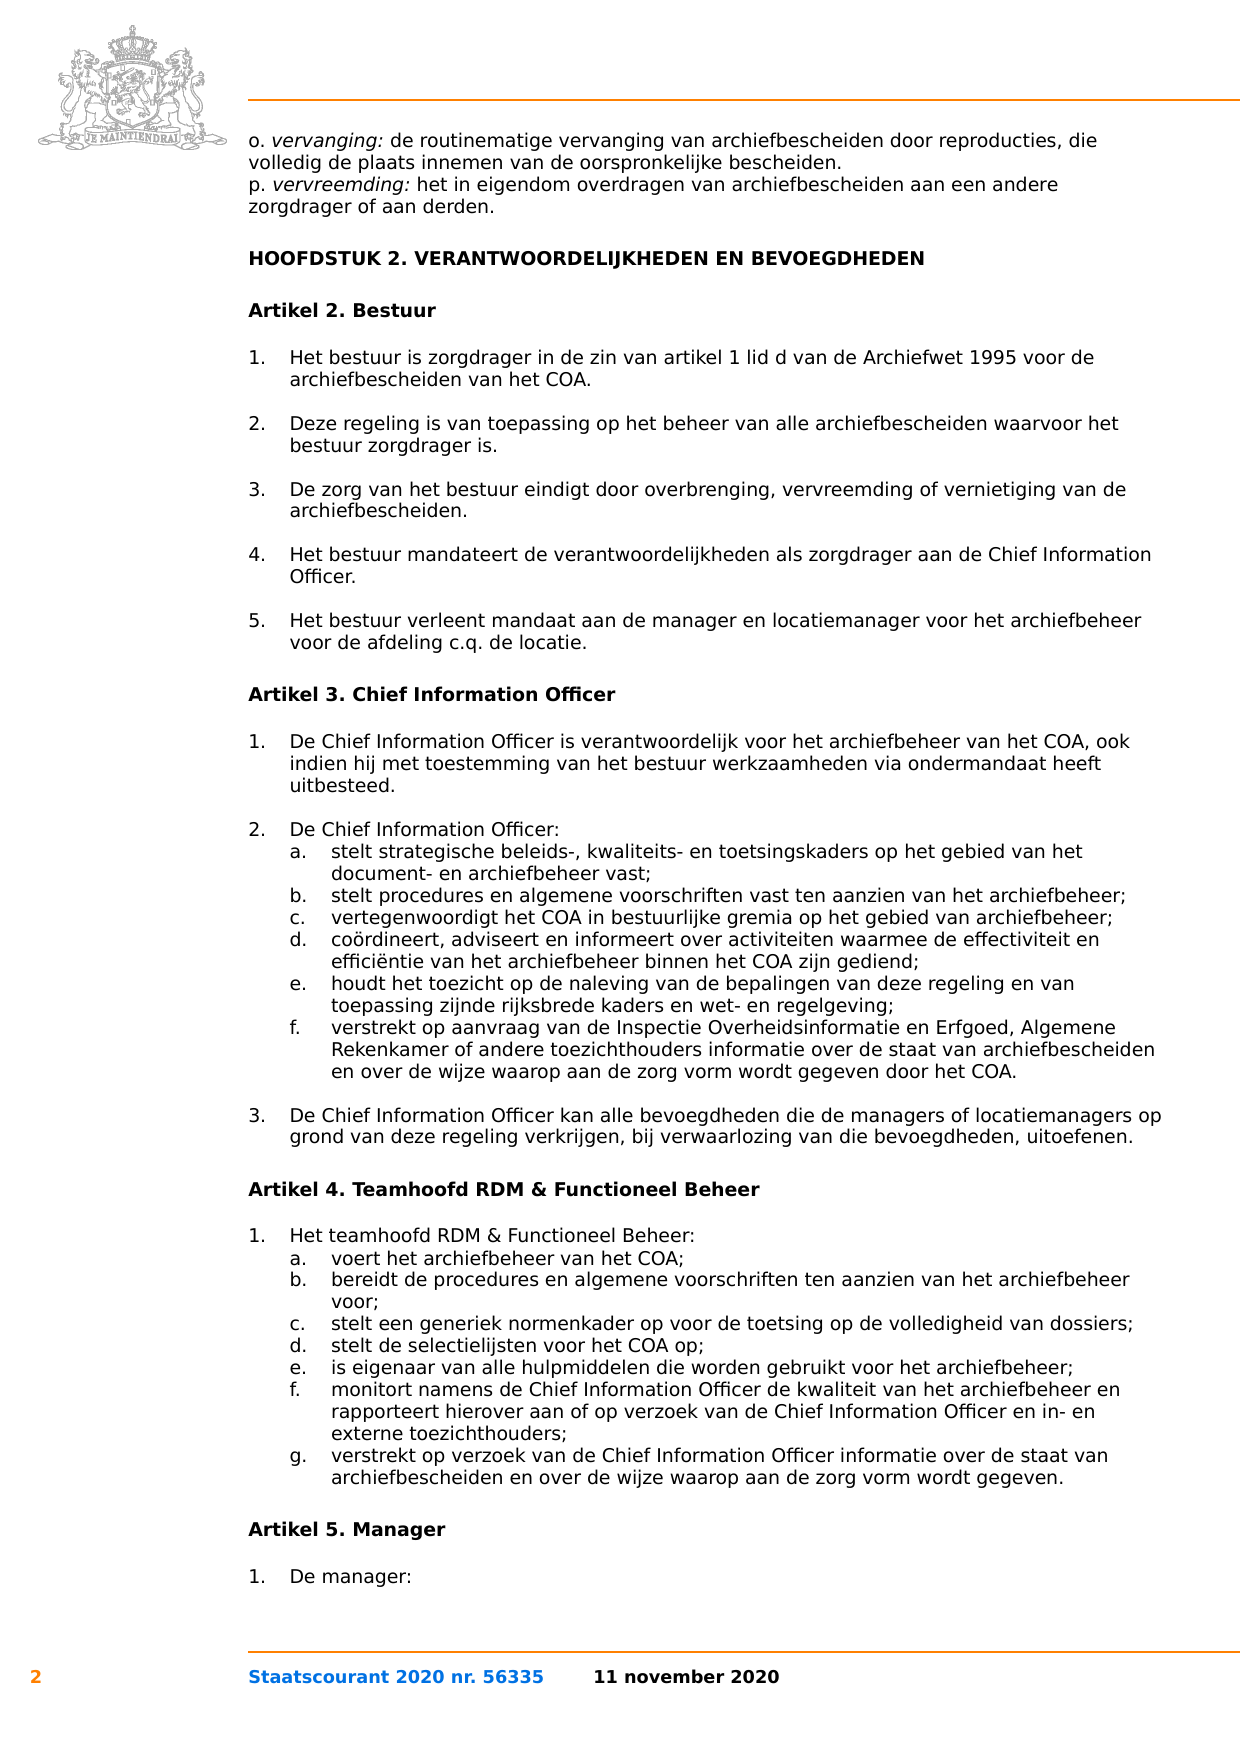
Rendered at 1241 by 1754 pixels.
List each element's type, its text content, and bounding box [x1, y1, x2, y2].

text 2. De Chief Information Officer: [248, 819, 1163, 841]
text b. bereidt de procedures en algemene voorschriften ten aanzien van het archiefbeheer voor; [289, 1269, 1163, 1313]
text 3. De Chief Information Officer kan alle bevoegdheden die de managers of locatiemanagers op grond van deze regeling verkrijgen, bij verwaarlozing van die bevoegdheden, uitoefenen. [248, 1104, 1163, 1148]
text f. verstrekt op aanvraag van de Inspectie Overheidsinformatie en Erfgoed, Algemene Rekenkamer of andere toezichthouders informatie over de staat van archiefbescheiden en over de wijze waarop aan de zorg vorm wordt gegeven door het COA. [289, 1017, 1163, 1083]
text g. verstrekt op verzoek van de Chief Information Officer informatie over de staat van archiefbescheiden en over de wijze waarop aan de zorg vorm wordt gegeven. [289, 1445, 1163, 1489]
text 3. De zorg van het bestuur eindigt door overbrenging, vervreemding of vernietiging van de archiefbescheiden. [248, 478, 1163, 522]
subtitle Artikel 2. Bestuur [248, 300, 1163, 322]
text a. voert het archiefbeheer van het COA; [289, 1247, 1163, 1269]
text d. stelt de selectielijsten voor het COA op; [289, 1335, 1163, 1357]
text 1. Het teamhoofd RDM & Functioneel Beheer: [248, 1225, 1163, 1247]
subtitle HOOFDSTUK 2. VERANTWOORDELIJKHEDEN EN BEVOEGDHEDEN [248, 248, 1163, 270]
text c. stelt een generiek normenkader op voor de toetsing op de volledigheid van dossiers; [289, 1313, 1163, 1335]
subtitle Artikel 5. Manager [248, 1519, 1163, 1541]
text e. is eigenaar van alle hulpmiddelen die worden gebruikt voor het archiefbeheer; [289, 1357, 1163, 1379]
text b. stelt procedures en algemene voorschriften vast ten aanzien van het archiefbeheer; [289, 885, 1163, 907]
text d. coördineert, adviseert en informeert over activiteiten waarmee de effectiviteit en efficiëntie van het archiefbeheer binnen het COA zijn gediend; [289, 929, 1163, 973]
text o. vervanging: de routinematige vervanging van archiefbescheiden door reproducties, die volledig de plaats innemen van de oorspronkelijke bescheiden. [248, 130, 1163, 174]
text f. monitort namens de Chief Information Officer de kwaliteit van het archiefbeheer en rapporteert hierover aan of op verzoek van de Chief Information Officer en in- en externe toezichthouders; [289, 1379, 1163, 1445]
text 1. Het bestuur is zorgdrager in de zin van artikel 1 lid d van de Archiefwet 1995 voor de archiefbescheiden van het COA. [248, 347, 1163, 391]
subtitle Artikel 4. Teamhoofd RDM & Functioneel Beheer [248, 1178, 1163, 1200]
text p. vervreemding: het in eigendom overdragen van archiefbescheiden aan een andere zorgdrager of aan derden. [248, 174, 1163, 218]
text 5. Het bestuur verleent mandaat aan de manager en locatiemanager voor het archiefbeheer voor de afdeling c.q. de locatie. [248, 610, 1163, 654]
text 1. De Chief Information Officer is verantwoordelijk voor het archiefbeheer van het COA, ook indien hij met toestemming van het bestuur werkzaamheden via ondermandaat heeft uitbesteed. [248, 731, 1163, 797]
picture [38, 25, 227, 150]
text 2. Deze regeling is van toepassing op het beheer van alle archiefbescheiden waarvoor het bestuur zorgdrager is. [248, 413, 1163, 457]
text e. houdt het toezicht op de naleving van de bepalingen van deze regeling en van toepassing zijnde rijksbrede kaders en wet- en regelgeving; [289, 973, 1163, 1017]
text 1. De manager: [248, 1566, 1163, 1588]
text 4. Het bestuur mandateert de verantwoordelijkheden als zorgdrager aan de Chief Information Officer. [248, 544, 1163, 588]
subtitle Artikel 3. Chief Information Officer [248, 684, 1163, 706]
text c. vertegenwoordigt het COA in bestuurlijke gremia op het gebied van archiefbeheer; [289, 907, 1163, 929]
text a. stelt strategische beleids-, kwaliteits- en toetsingskaders op het gebied van het document- en archiefbeheer vast; [289, 841, 1163, 885]
